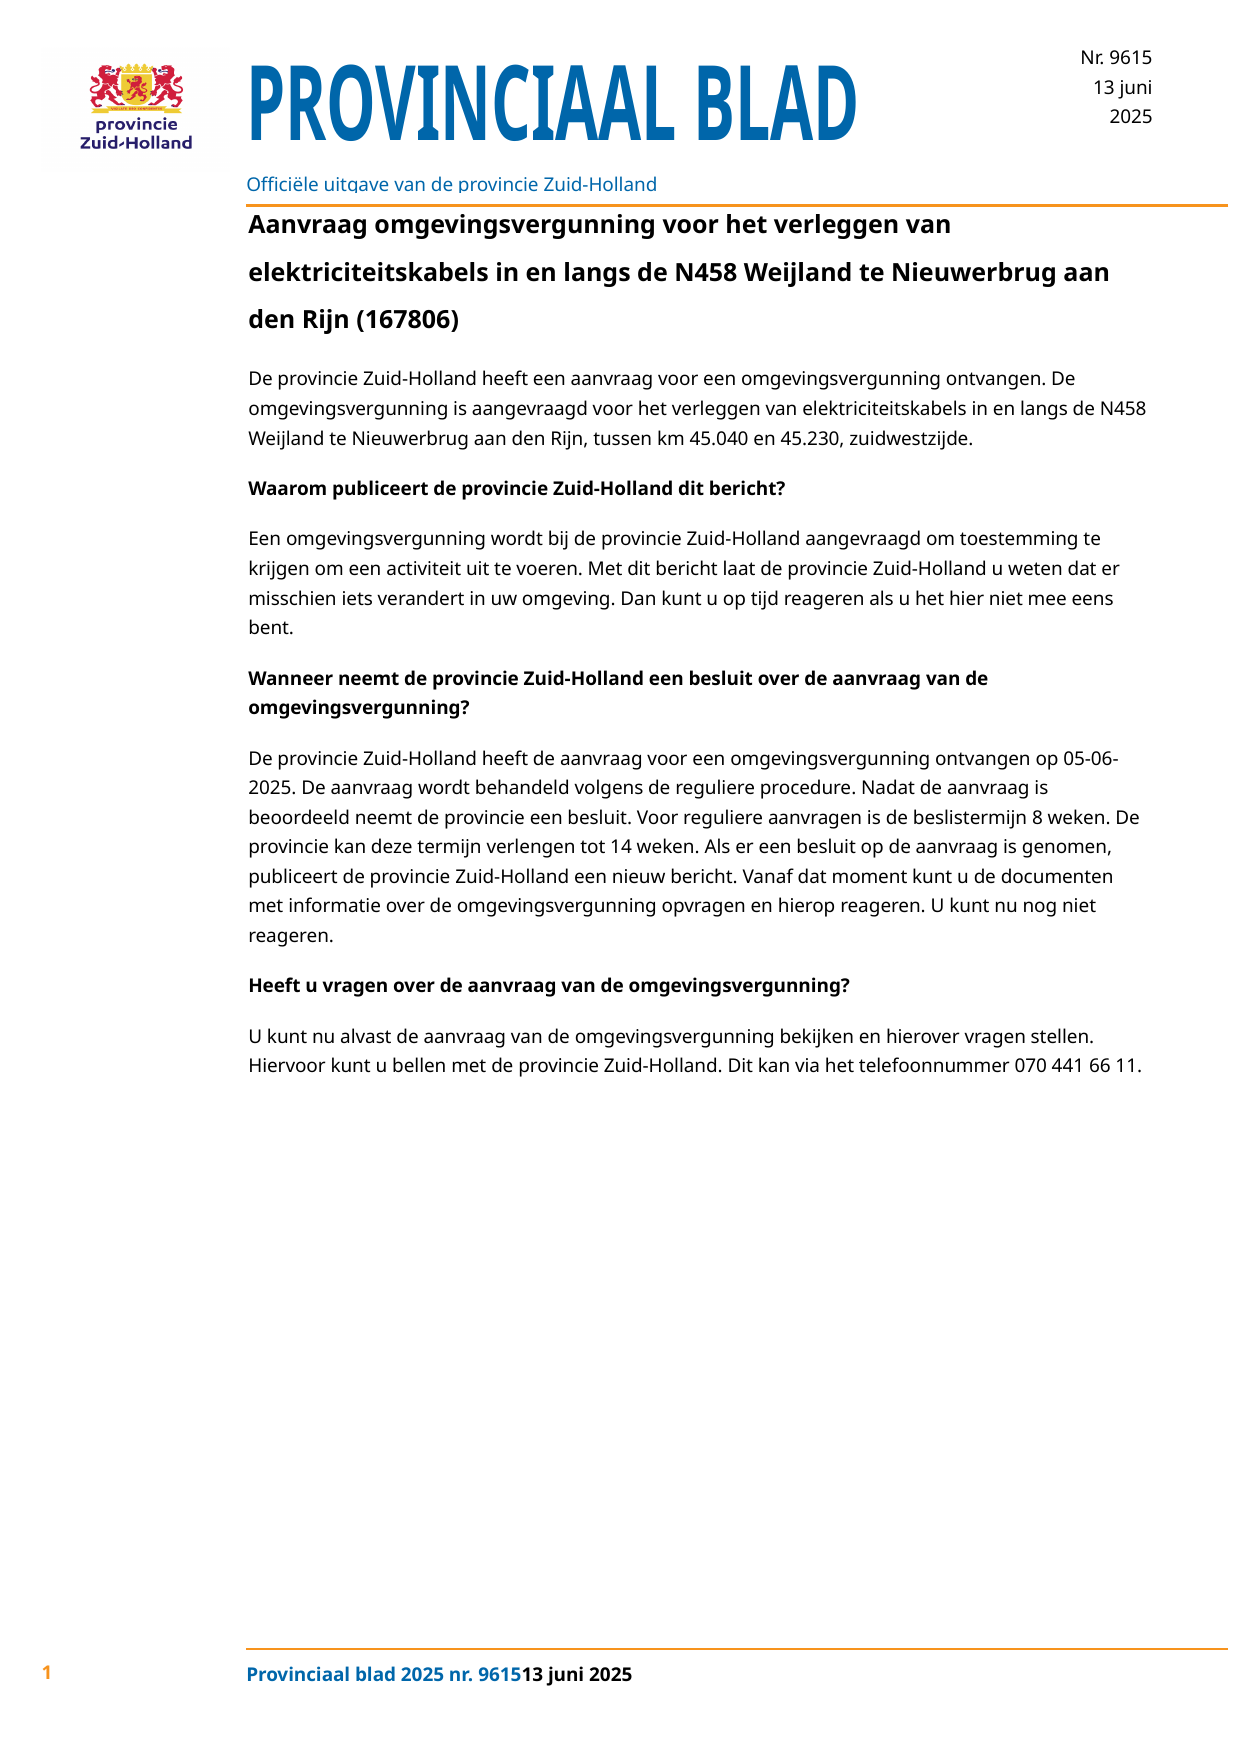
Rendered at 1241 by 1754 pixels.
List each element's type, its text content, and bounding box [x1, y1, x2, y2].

text U kunt nu alvast de aanvraag van de omgevingsvergunning bekijken en hierover vragen stellen. Hiervoor kunt u bellen met de provincie Zuid-Holland. Dit kan via het telefoonnummer 070 441 66 11. [248, 1023, 1152, 1078]
text Een omgevingsvergunning wordt bij de provincie Zuid-Holland aangevraagd om toestemming te krijgen om een activiteit uit te voeren. Met dit bericht laat de provincie Zuid-Holland u weten dat er misschien iets verandert in uw omgeving. Dan kunt u op tijd reageren als u het hier niet mee eens bent. [248, 526, 1152, 640]
text De provincie Zuid-Holland heeft een aanvraag voor een omgevingsvergunning ontvangen. De omgevingsvergunning is aangevraagd voor het verleggen van elektriciteitskabels in en langs de N458 Weijland te Nieuwerbrug aan den Rijn, tussen km 45.040 en 45.230, zuidwestzijde. [248, 366, 1152, 450]
picture [41, 47, 231, 172]
text De provincie Zuid-Holland heeft de aanvraag voor een omgevingsvergunning ontvangen op 05-06-2025. De aanvraag wordt behandeld volgens de reguliere procedure. Nadat de aanvraag is beoordeeld neemt de provincie een besluit. Voor reguliere aanvragen is de beslistermijn 8 weken. De provincie kan deze termijn verlengen tot 14 weken. Als er een besluit op de aanvraag is genomen, publiceert de provincie Zuid-Holland een nieuw bericht. Vanaf dat moment kunt u de documenten met informatie over de omgevingsvergunning opvragen en hierop reageren. U kunt nu nog niet reageren. [248, 745, 1152, 948]
text Waarom publiceert de provincie Zuid-Holland dit bericht? [248, 475, 1152, 501]
text Heeft u vragen over de aanvraag van de omgevingsvergunning? [248, 973, 1152, 998]
text Wanneer neemt de provincie Zuid-Holland een besluit over de aanvraag van de omgevingsvergunning? [248, 665, 1152, 720]
text Aanvraag omgevingsvergunning voor het verleggen van elektriciteitskabels in en langs de N458 Weijland te Nieuwerbrug aan den Rijn (167806) [248, 207, 1152, 336]
